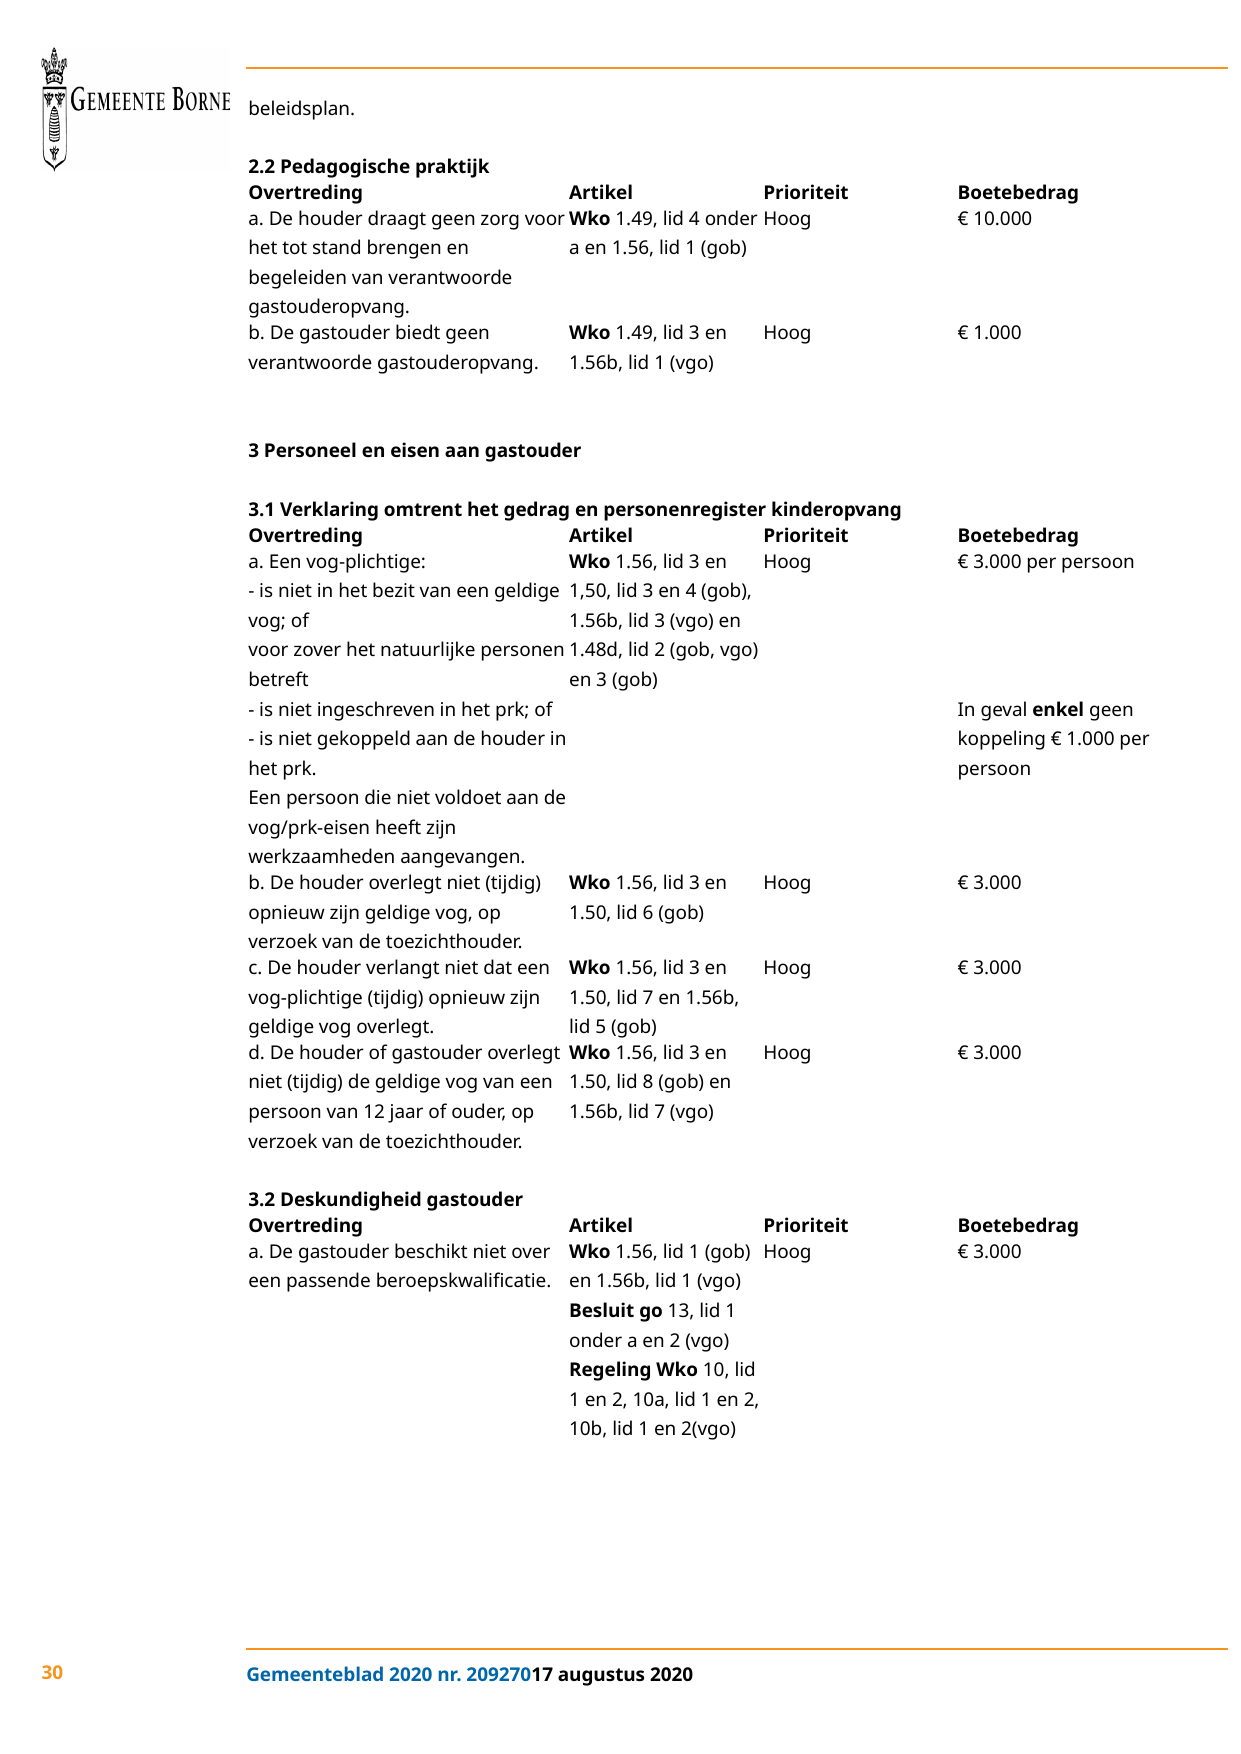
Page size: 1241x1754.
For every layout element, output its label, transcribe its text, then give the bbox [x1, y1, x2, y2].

text 3 Personeel en eisen aan gastouder [248, 437, 1152, 463]
table_header [958, 1187, 1152, 1212]
table_cell [569, 95, 763, 121]
table_cell Hoog [763, 954, 957, 1039]
table_cell Overtreding [248, 179, 569, 205]
table_cell € 3.000 [958, 1039, 1152, 1154]
table_cell b. De houder overlegt niet (tijdig) opnieuw zijn geldige vog, op verzoek van de toezichthouder. [248, 869, 569, 954]
table_cell € 3.000 [958, 1238, 1152, 1441]
table_cell Prioriteit [763, 522, 957, 548]
table_header 3.2 Deskundigheid gastouder [248, 1187, 569, 1212]
table_cell Wko 1.56, lid 3 en 1,50, lid 3 en 4 (gob), 1.56b, lid 3 (vgo) en 1.48d, lid 2 (gob, vgo) en 3 (gob) [569, 548, 763, 869]
table_cell Wko 1.56, lid 1 (gob) en 1.56b, lid 1 (vgo) Besluit go 13, lid 1 onder a en 2 (vgo) Regeling Wko 10, lid 1 en 2, 10a, lid 1 en 2, 10b, lid 1 en 2(vgo) [569, 1238, 763, 1441]
table_cell Artikel [569, 1212, 763, 1238]
table_cell a. De gastouder beschikt niet over een passende beroepskwalificatie. [248, 1238, 569, 1441]
picture [41, 47, 231, 172]
table_cell Wko 1.49, lid 3 en 1.56b, lid 1 (vgo) [569, 319, 763, 375]
table_cell Overtreding [248, 522, 569, 548]
table_header [569, 1187, 763, 1212]
table_cell d. De houder of gastouder overlegt niet (tijdig) de geldige vog van een persoon van 12 jaar of ouder, op verzoek van de toezichthouder. [248, 1039, 569, 1154]
table_cell Hoog [763, 1238, 957, 1441]
table_cell Hoog [763, 1039, 957, 1154]
table_cell Boetebedrag [958, 522, 1152, 548]
table_cell Hoog [763, 869, 957, 954]
table_cell Prioriteit [763, 179, 957, 205]
table_cell Wko 1.49, lid 4 onder a en 1.56, lid 1 (gob) [569, 205, 763, 319]
table_header 2.2 Pedagogische praktijk [248, 154, 569, 179]
table_cell a. De houder draagt geen zorg voor het tot stand brengen en begeleiden van verantwoorde gastouderopvang. [248, 205, 569, 319]
table_cell Artikel [569, 522, 763, 548]
table_header [763, 154, 957, 179]
table_cell c. De houder verlangt niet dat een vog-plichtige (tijdig) opnieuw zijn geldige vog overlegt. [248, 954, 569, 1039]
table_cell Hoog [763, 319, 957, 375]
table_cell Hoog [763, 205, 957, 319]
table_cell Hoog [763, 548, 957, 869]
table_header [958, 154, 1152, 179]
table_cell Artikel [569, 179, 763, 205]
table_cell Wko 1.56, lid 3 en 1.50, lid 6 (gob) [569, 869, 763, 954]
table_cell € 3.000 [958, 869, 1152, 954]
table_cell [763, 95, 957, 121]
table_cell Boetebedrag [958, 1212, 1152, 1238]
table_cell Wko 1.56, lid 3 en 1.50, lid 8 (gob) en 1.56b, lid 7 (vgo) [569, 1039, 763, 1154]
table_header [958, 496, 1152, 522]
table_cell a. Een vog-plichtige: - is niet in het bezit van een geldige vog; of voor zover het natuurlijke personen betreft - is niet ingeschreven in het prk; of - is niet gekoppeld aan de houder in het prk. Een persoon die niet voldoet aan de vog/prk-eisen heeft zijn werkzaamheden aangevangen. [248, 548, 569, 869]
table_header [569, 154, 763, 179]
table_cell Prioriteit [763, 1212, 957, 1238]
table_cell b. De gastouder biedt geen verantwoorde gastouderopvang. [248, 319, 569, 375]
table_header 3.1 Verklaring omtrent het gedrag en personenregister kinderopvang [248, 496, 957, 522]
table_cell Boetebedrag [958, 179, 1152, 205]
table_cell Wko 1.56, lid 3 en 1.50, lid 7 en 1.56b, lid 5 (gob) [569, 954, 763, 1039]
table_cell € 3.000 [958, 954, 1152, 1039]
table_cell beleidsplan. [248, 95, 569, 121]
table_cell € 10.000 [958, 205, 1152, 319]
table_cell € 1.000 [958, 319, 1152, 375]
table_cell € 3.000 per persoon In geval enkel geen koppeling € 1.000 per persoon [958, 548, 1152, 869]
table_cell Overtreding [248, 1212, 569, 1238]
table_header [763, 1187, 957, 1212]
table_cell [958, 95, 1152, 121]
